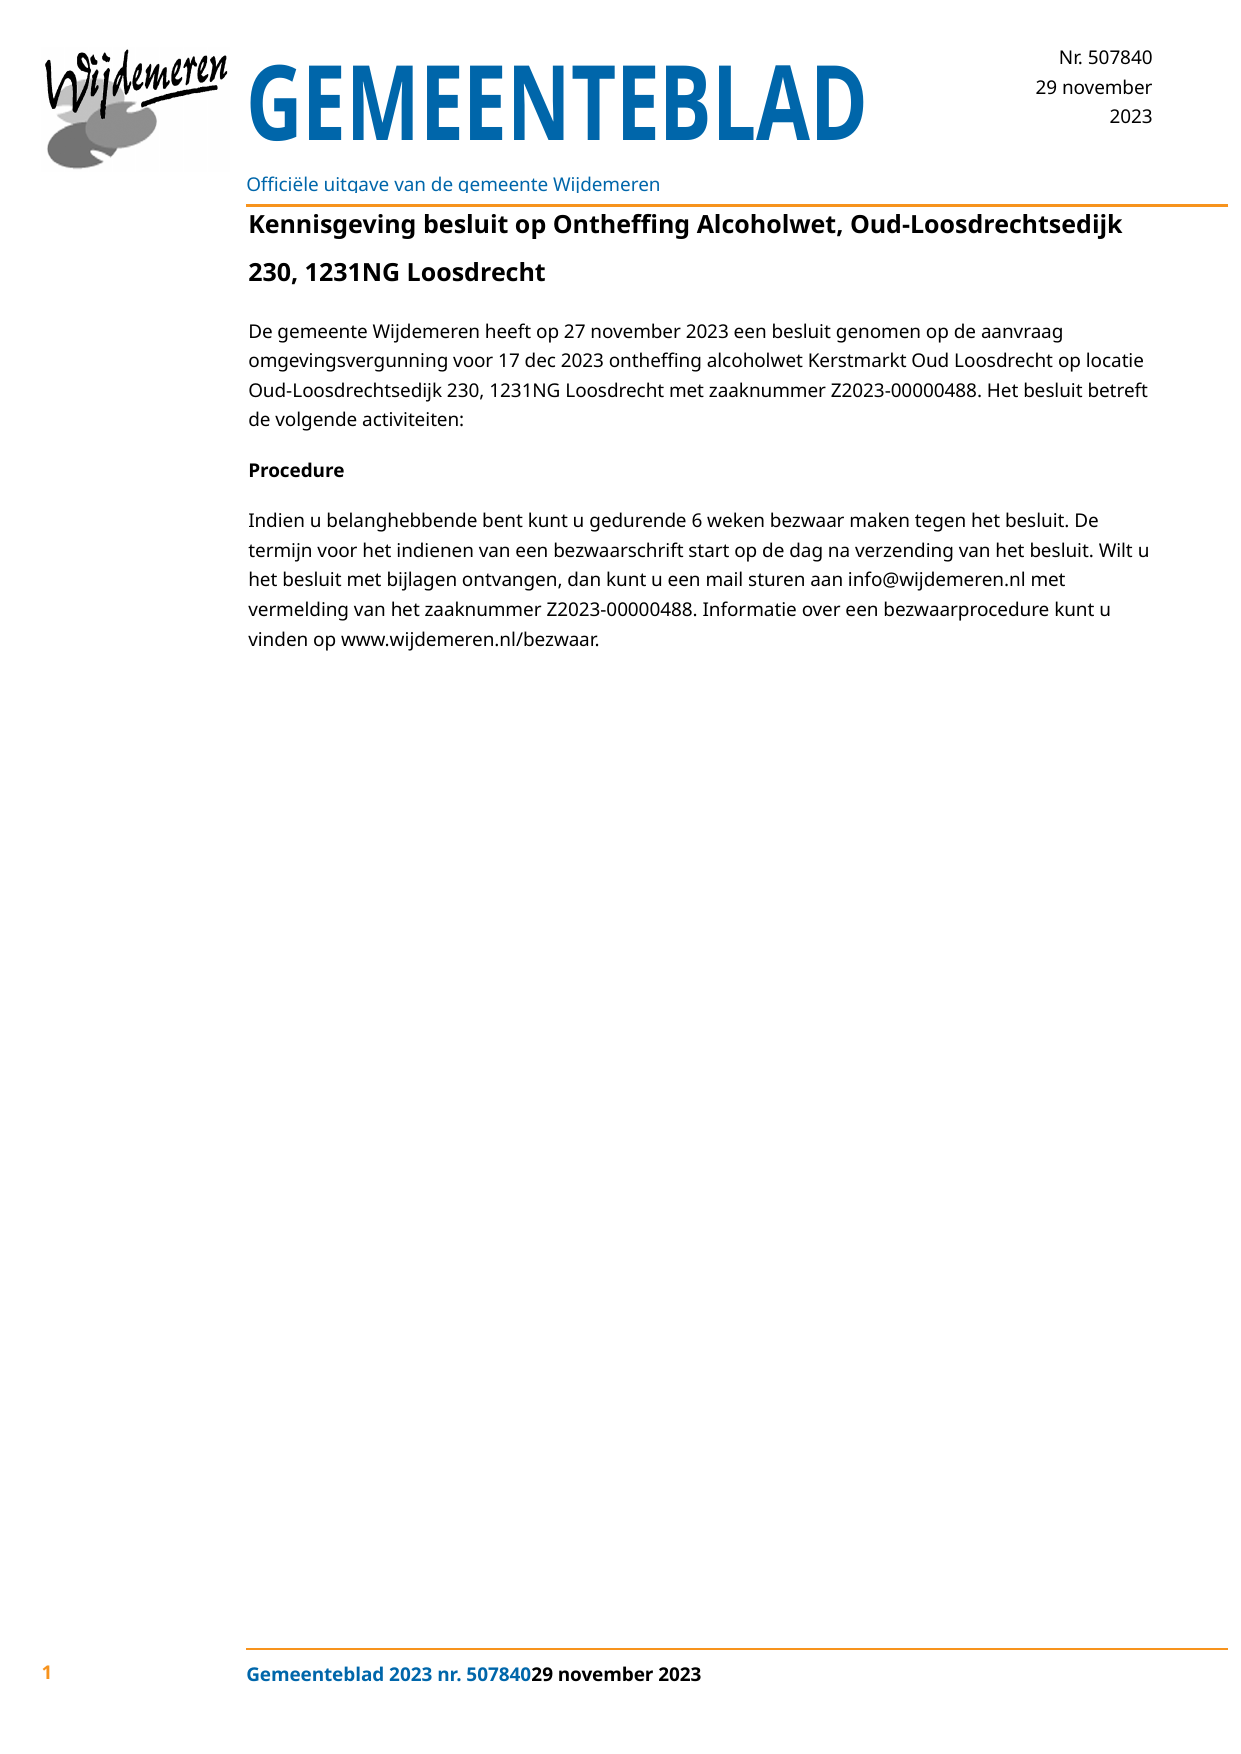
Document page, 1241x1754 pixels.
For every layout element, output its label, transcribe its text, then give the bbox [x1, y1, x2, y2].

picture [41, 47, 231, 172]
text Indien u belanghebbende bent kunt u gedurende 6 weken bezwaar maken tegen het besluit. De termijn voor het indienen van een bezwaarschrift start op de dag na verzending van het besluit. Wilt u het besluit met bijlagen ontvangen, dan kunt u een mail sturen aan info@wijdemeren.nl met vermelding van het zaaknummer Z2023-00000488. Informatie over een bezwaarprocedure kunt u vinden op www.wijdemeren.nl/bezwaar. [248, 507, 1152, 652]
text Procedure [248, 457, 1152, 483]
text De gemeente Wijdemeren heeft op 27 november 2023 een besluit genomen op de aanvraag omgevingsvergunning voor 17 dec 2023 ontheffing alcoholwet Kerstmarkt Oud Loosdrecht op locatie Oud-Loosdrechtsedijk 230, 1231NG Loosdrecht met zaaknummer Z2023-00000488. Het besluit betreft de volgende activiteiten: [248, 318, 1152, 432]
text Kennisgeving besluit op Ontheffing Alcoholwet, Oud-Loosdrechtsedijk 230, 1231NG Loosdrecht [248, 207, 1152, 288]
